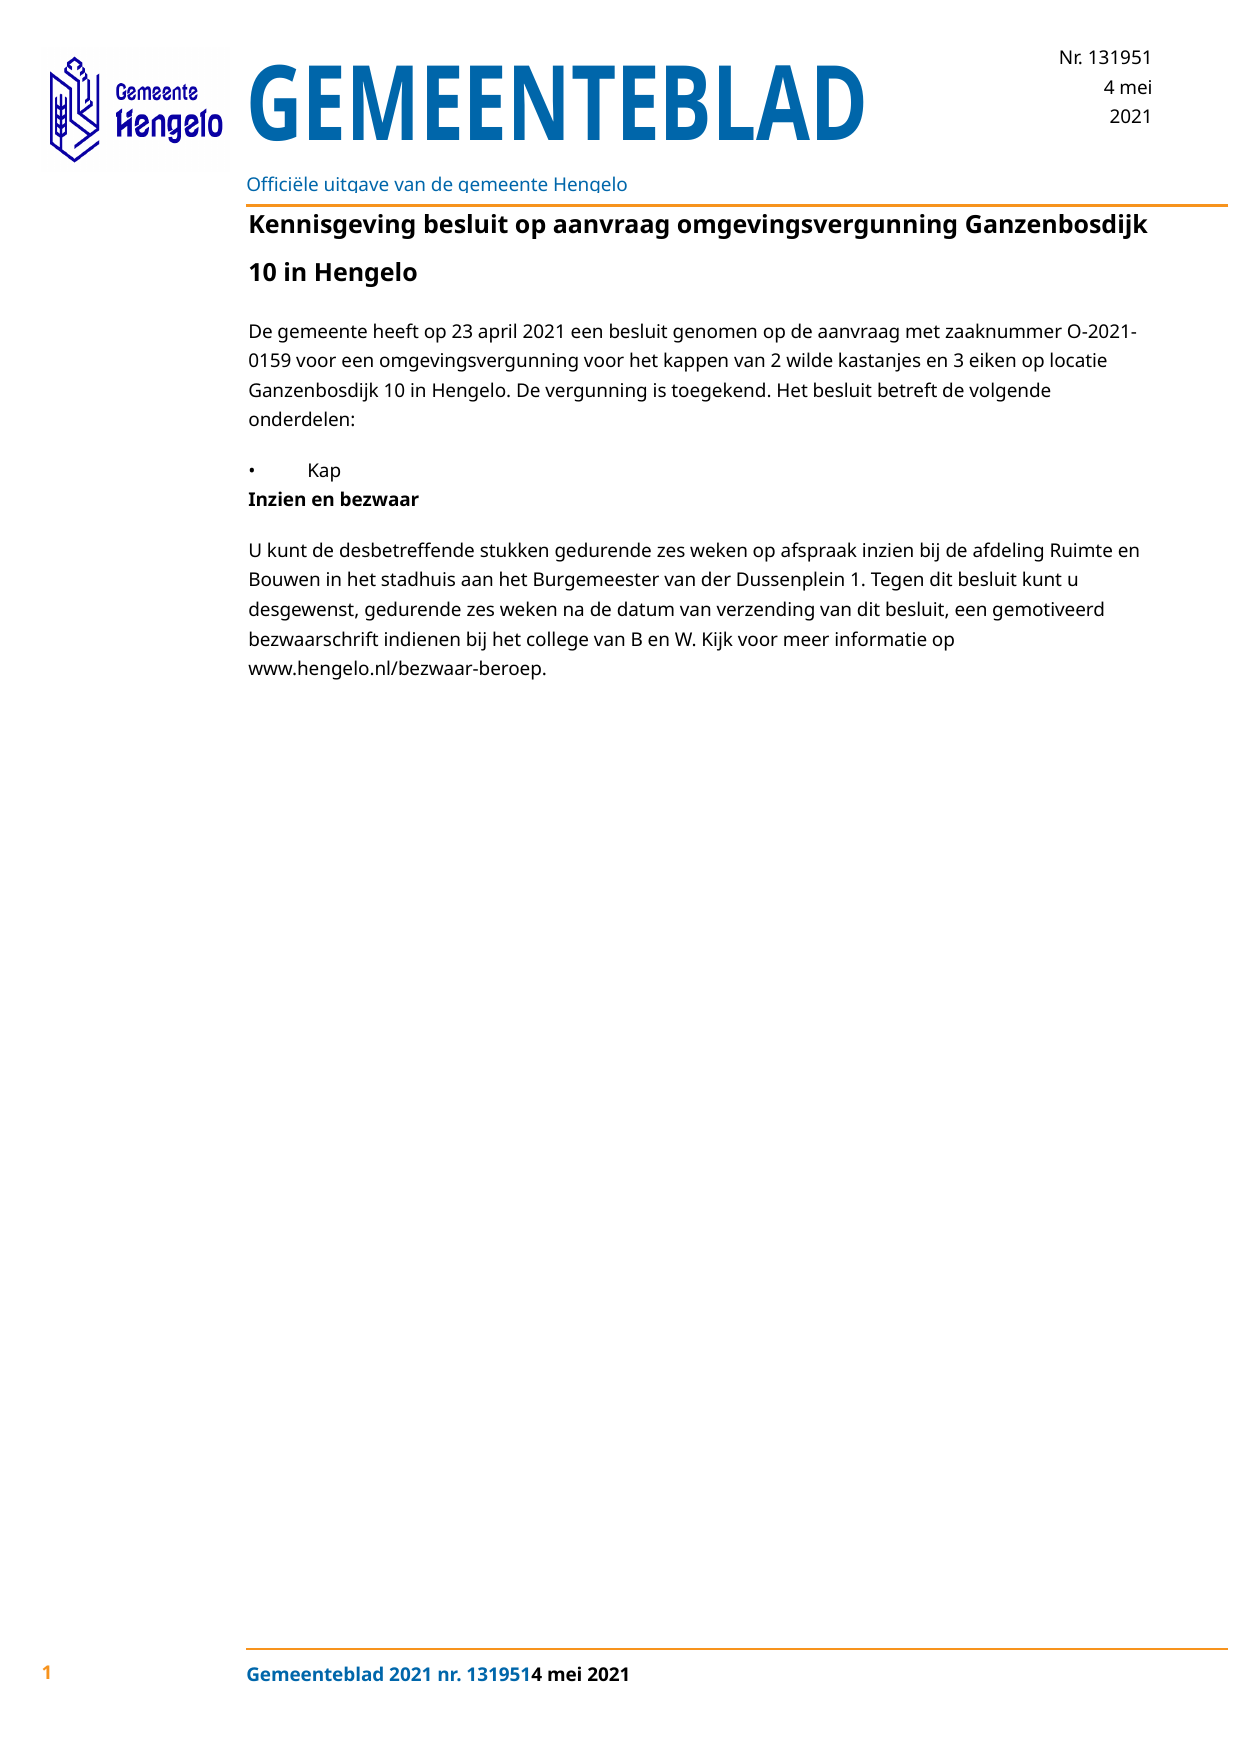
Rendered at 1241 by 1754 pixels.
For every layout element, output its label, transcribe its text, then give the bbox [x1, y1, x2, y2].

text Inzien en bezwaar [248, 487, 1152, 512]
picture [41, 47, 231, 172]
text Kennisgeving besluit op aanvraag omgevingsvergunning Ganzenbosdijk 10 in Hengelo [248, 207, 1152, 288]
text U kunt de desbetreffende stukken gedurende zes weken op afspraak inzien bij de afdeling Ruimte en Bouwen in het stadhuis aan het Burgemeester van der Dussenplein 1. Tegen dit besluit kunt u desgewenst, gedurende zes weken na de datum van verzending van dit besluit, een gemotiveerd bezwaarschrift indienen bij het college van B en W. Kijk voor meer informatie op www.hengelo.nl/bezwaar-beroep. [248, 537, 1152, 681]
text De gemeente heeft op 23 april 2021 een besluit genomen op de aanvraag met zaaknummer O-2021-0159 voor een omgevingsvergunning voor het kappen van 2 wilde kastanjes en 3 eiken op locatie Ganzenbosdijk 10 in Hengelo. De vergunning is toegekend. Het besluit betreft de volgende onderdelen: [248, 318, 1152, 432]
list Kap [248, 457, 1152, 483]
